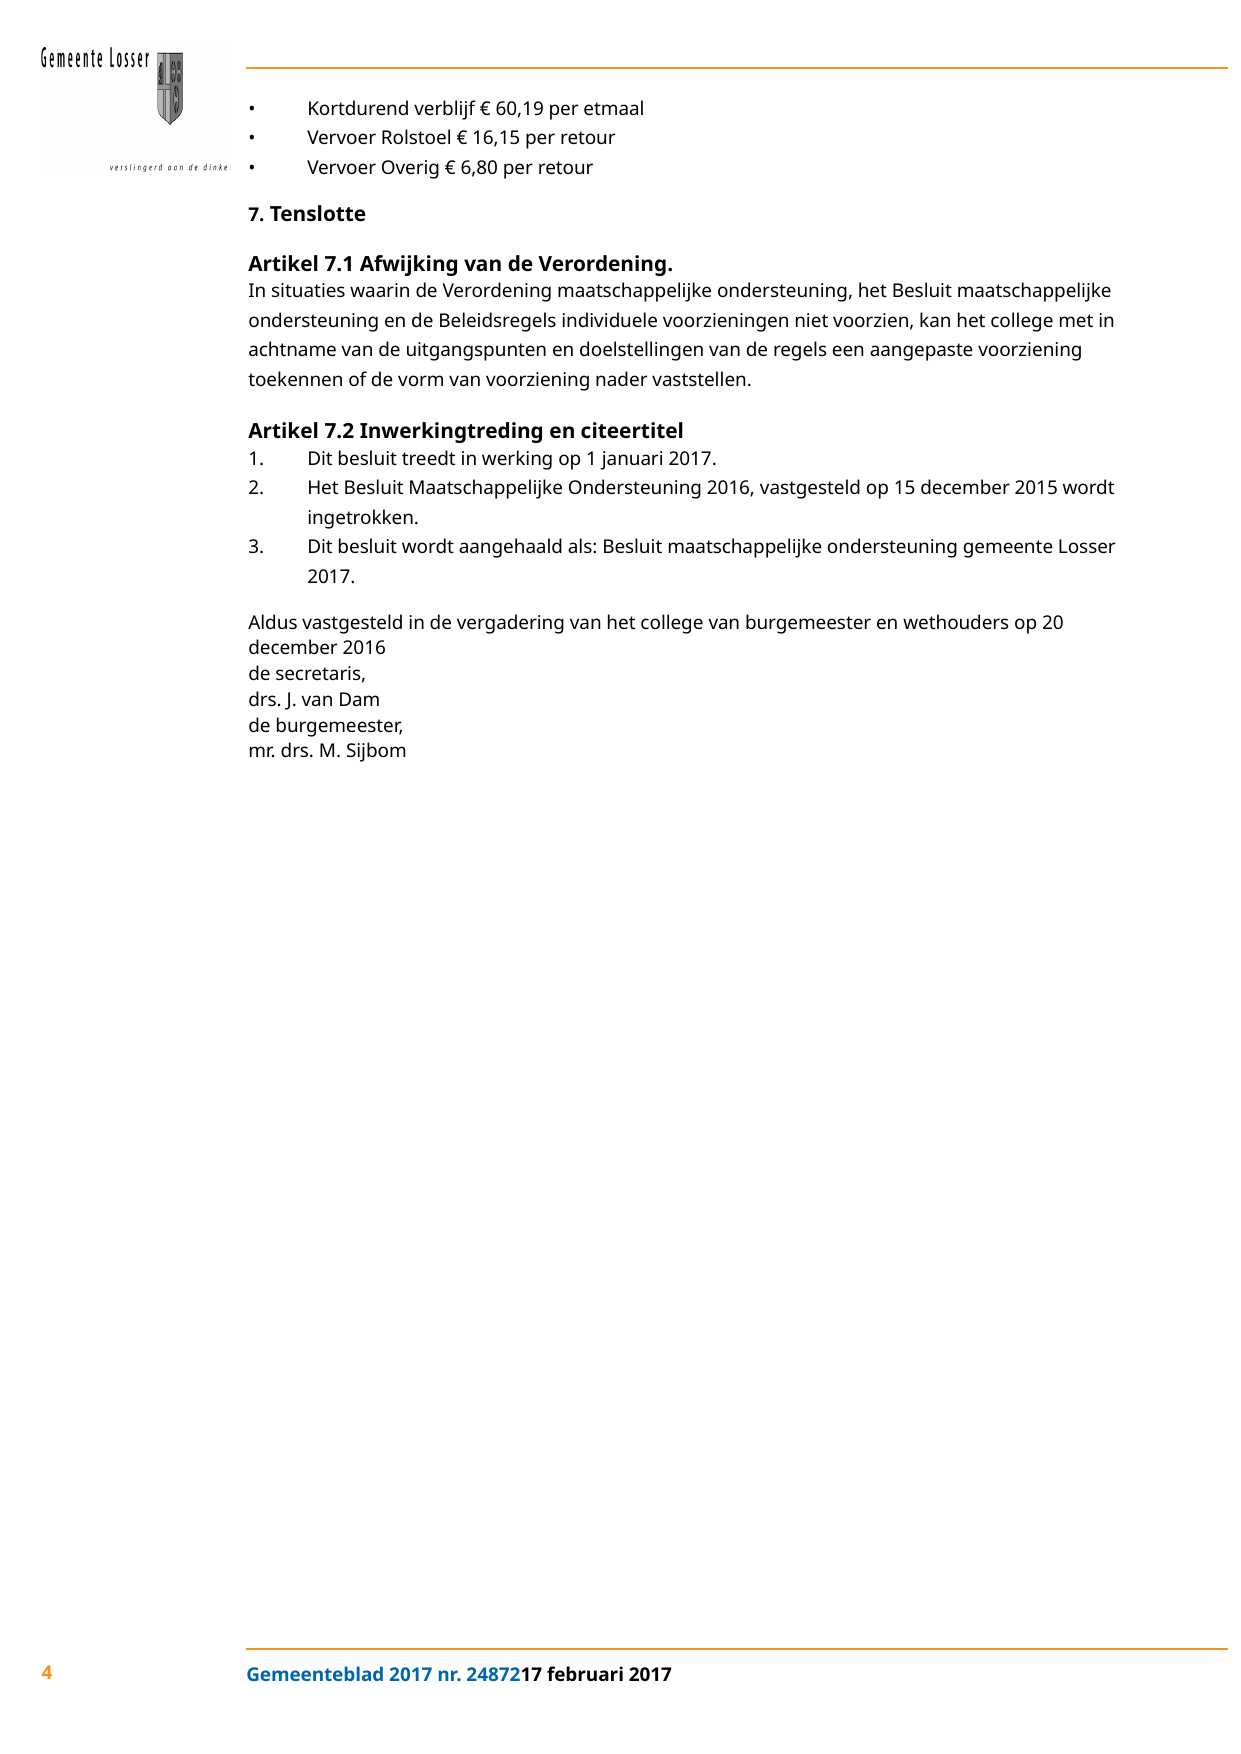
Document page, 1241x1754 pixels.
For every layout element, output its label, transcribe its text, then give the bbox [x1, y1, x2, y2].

text mr. drs. M. Sijbom [248, 737, 1152, 763]
list Kortdurend verblijf € 60,19 per etmaal [248, 95, 1152, 121]
list Vervoer Overig € 6,80 per retour [248, 154, 1152, 180]
text de burgemeester, [248, 712, 1152, 737]
text Artikel 7.1 Afwijking van de Verordening. [248, 249, 1152, 277]
picture [41, 47, 231, 172]
text Artikel 7.2 Inwerkingtreding en citeertitel [248, 416, 1152, 445]
list Dit besluit wordt aangehaald als: Besluit maatschappelijke ondersteuning gemeente Losser 2017. [248, 534, 1152, 589]
list Het Besluit Maatschappelijke Ondersteuning 2016, vastgesteld op 15 december 2015 wordt ingetrokken. [248, 474, 1152, 530]
text drs. J. van Dam [248, 686, 1152, 712]
list Vervoer Rolstoel € 16,15 per retour [248, 124, 1152, 150]
list Dit besluit treedt in werking op 1 januari 2017. [248, 445, 1152, 471]
text 7. Tenslotte [248, 199, 1152, 228]
text de secretaris, [248, 660, 1152, 686]
text In situaties waarin de Verordening maatschappelijke ondersteuning, het Besluit maatschappelijke ondersteuning en de Beleidsregels individuele voorzieningen niet voorzien, kan het college met in achtname van de uitgangspunten en doelstellingen van de regels een aangepaste voorziening toekennen of de vorm van voorziening nader vaststellen. [248, 277, 1152, 392]
text Aldus vastgesteld in de vergadering van het college van burgemeester en wethouders op 20 december 2016 [248, 609, 1152, 660]
